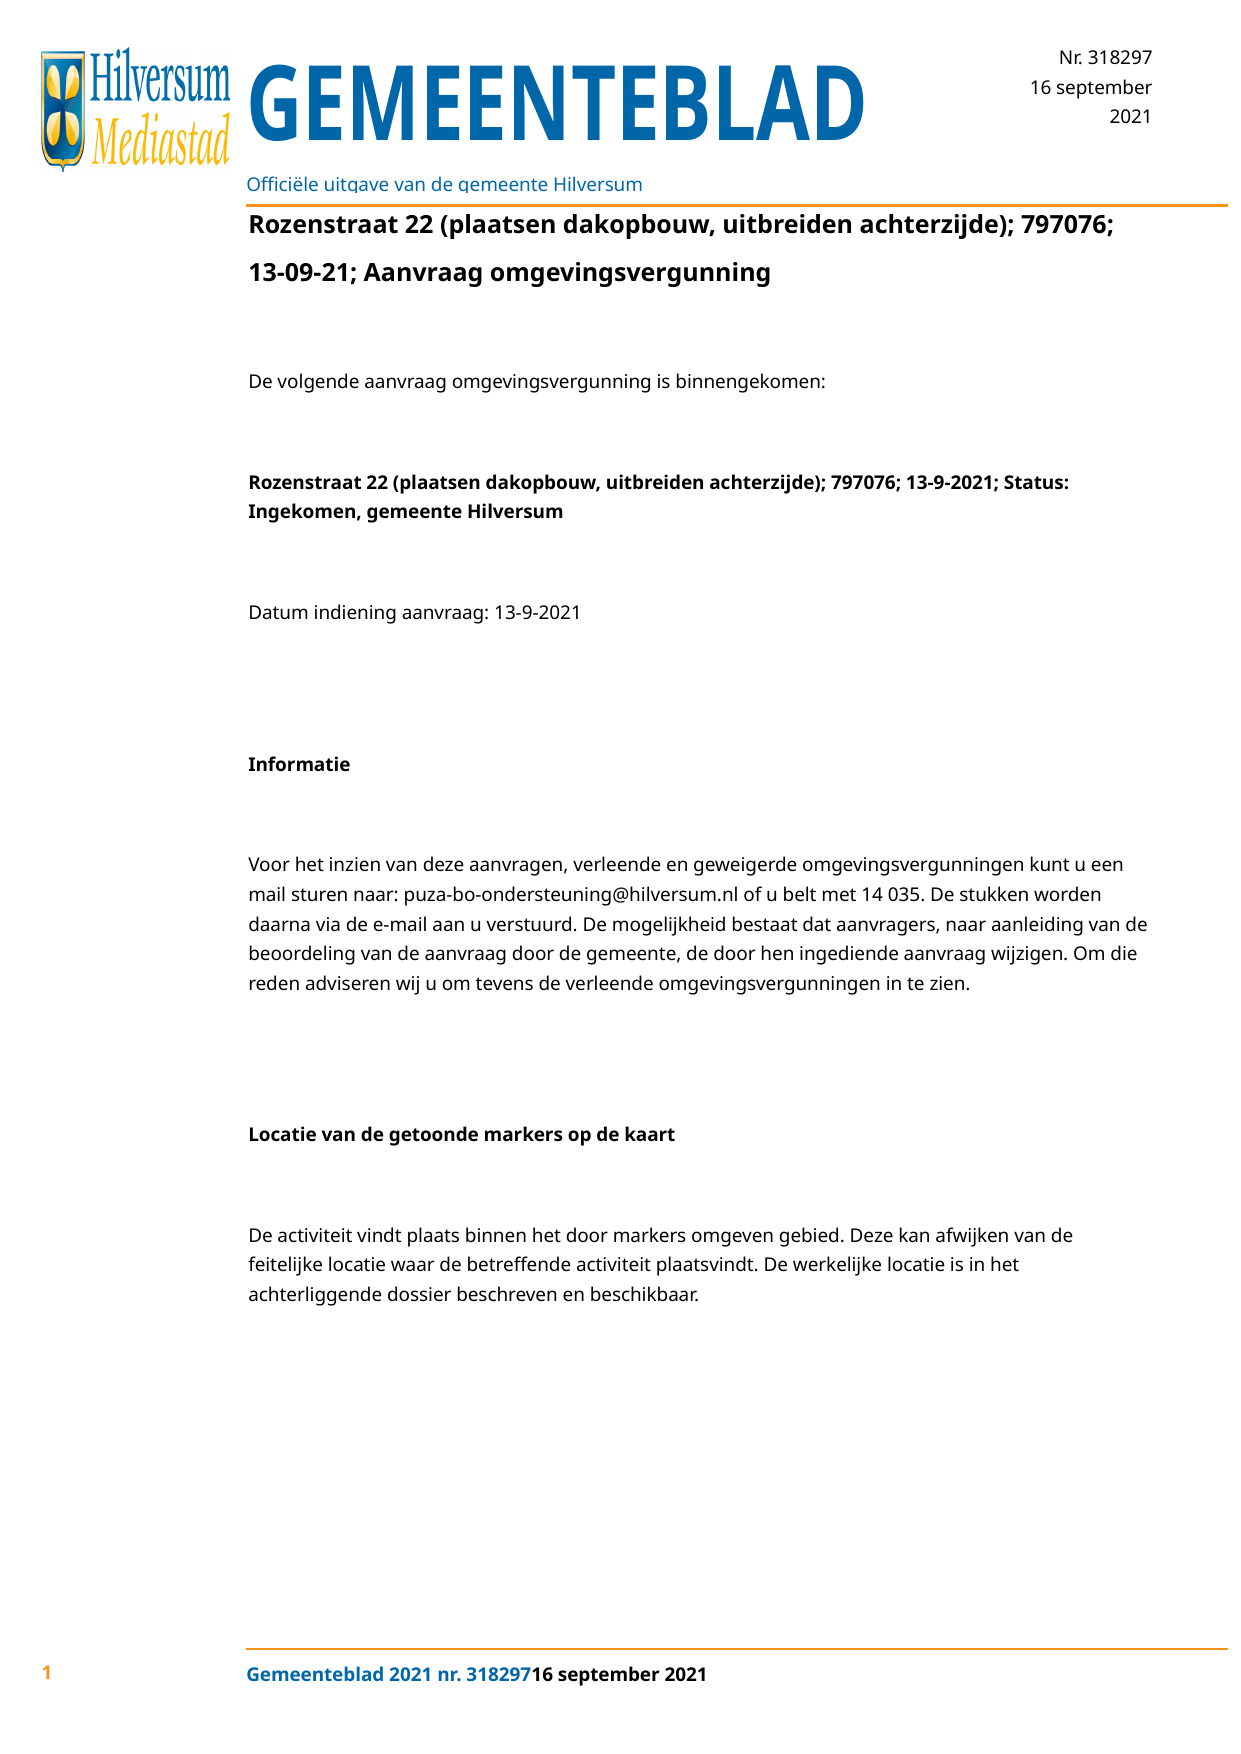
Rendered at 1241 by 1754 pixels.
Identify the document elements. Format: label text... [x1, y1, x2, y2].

text De activiteit vindt plaats binnen het door markers omgeven gebied. Deze kan afwijken van de feitelijke locatie waar de betreffende activiteit plaatsvindt. De werkelijke locatie is in het achterliggende dossier beschreven en beschikbaar. [248, 1222, 1152, 1307]
text De volgende aanvraag omgevingsvergunning is binnengekomen: [248, 368, 1152, 394]
text Rozenstraat 22 (plaatsen dakopbouw, uitbreiden achterzijde); 797076; 13-09-21; Aanvraag omgevingsvergunning [248, 207, 1152, 288]
text Voor het inzien van deze aanvragen, verleende en geweigerde omgevingsvergunningen kunt u een mail sturen naar: puza-bo-ondersteuning@hilversum.nl of u belt met 14 035. De stukken worden daarna via de e-mail aan u verstuurd. De mogelijkheid bestaat dat aanvragers, naar aanleiding van de beoordeling van de aanvraag door de gemeente, de door hen ingediende aanvraag wijzigen. Om die reden adviseren wij u om tevens de verleende omgevingsvergunningen in te zien. [248, 852, 1152, 996]
text Informatie [248, 751, 1152, 777]
text Datum indiening aanvraag: 13-9-2021 [248, 599, 1152, 625]
text Locatie van de getoonde markers op de kaart [248, 1121, 1152, 1147]
picture [41, 47, 231, 172]
text Rozenstraat 22 (plaatsen dakopbouw, uitbreiden achterzijde); 797076; 13-9-2021; Status: Ingekomen, gemeente Hilversum [248, 469, 1152, 524]
